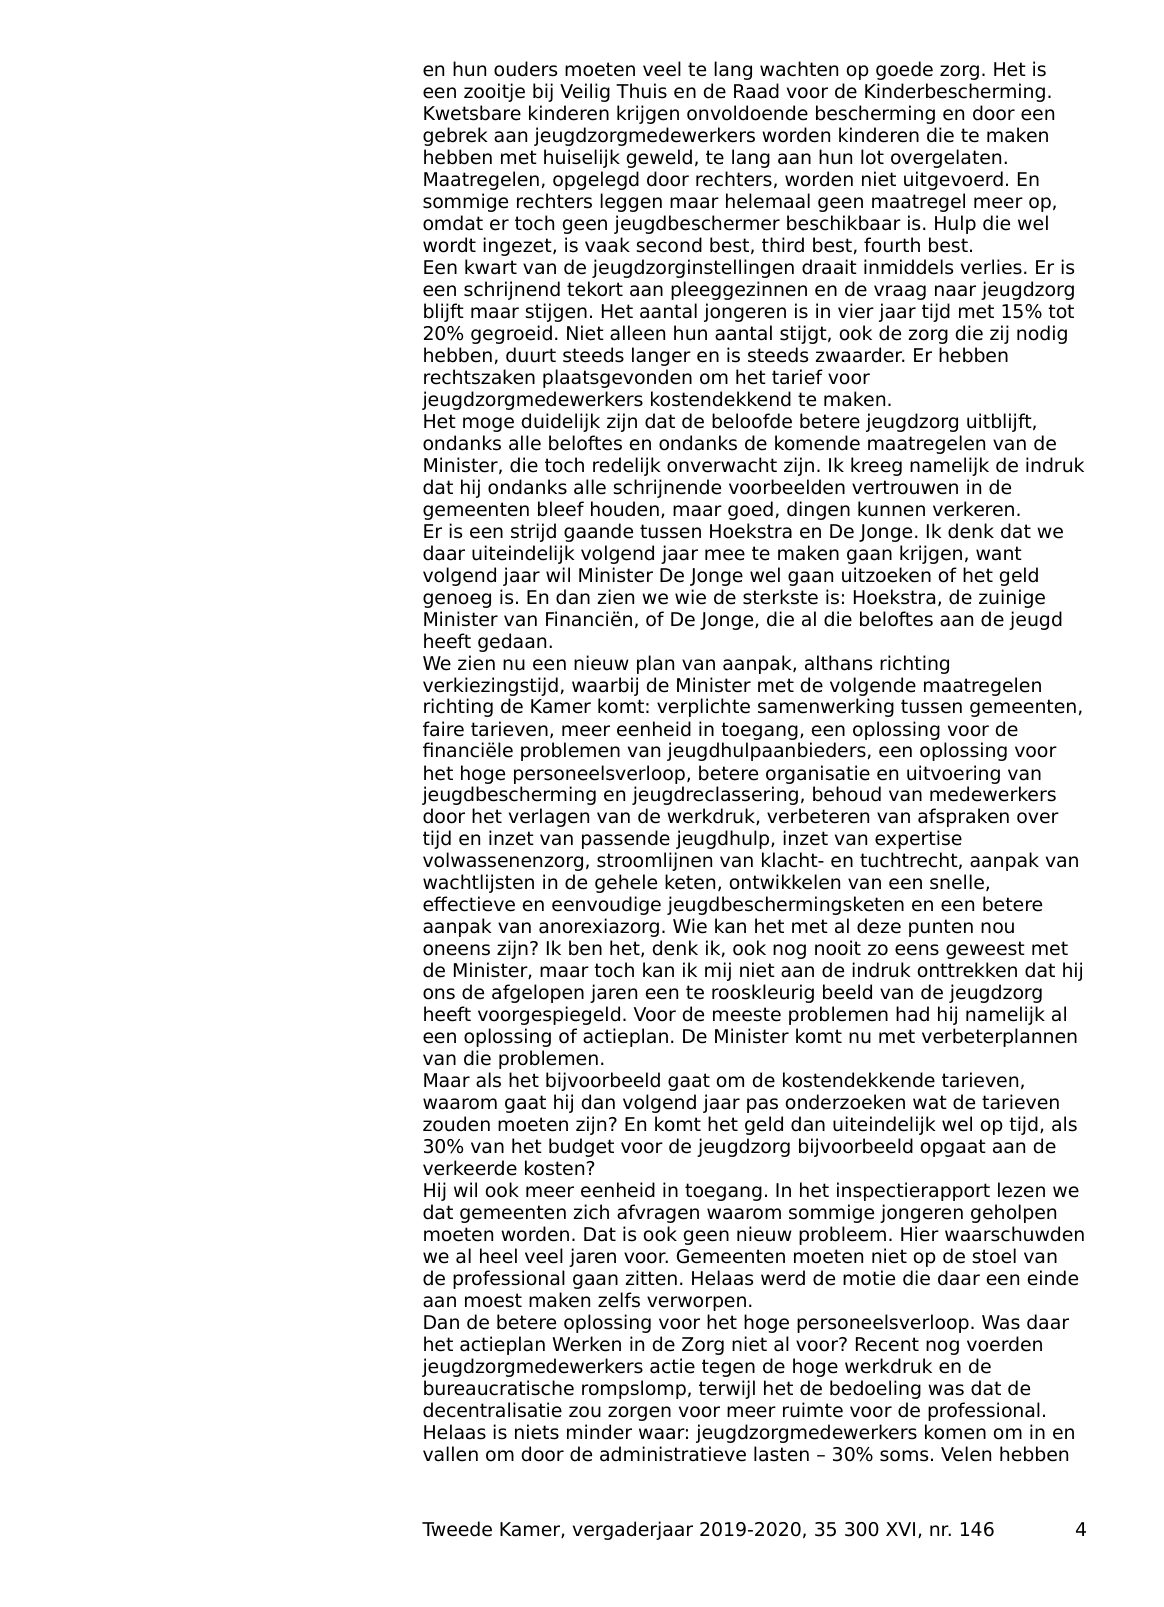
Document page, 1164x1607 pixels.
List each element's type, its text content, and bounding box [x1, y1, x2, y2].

text We zien nu een nieuw plan van aanpak, althans richting verkiezingstijd, waarbij de Minister met de volgende maatregelen richting de Kamer komt: verplichte samenwerking tussen gemeenten, faire tarieven, meer eenheid in toegang, een oplossing voor de financiële problemen van jeugdhulpaanbieders, een oplossing voor het hoge personeelsverloop, betere organisatie en uitvoering van jeugdbescherming en jeugdreclassering, behoud van medewerkers door het verlagen van de werkdruk, verbeteren van afspraken over tijd en inzet van passende jeugdhulp, inzet van expertise volwassenenzorg, stroomlijnen van klacht- en tuchtrecht, aanpak van wachtlijsten in de gehele keten, ontwikkelen van een snelle, effectieve en eenvoudige jeugdbeschermingsketen en een betere aanpak van anorexiazorg. Wie kan het met al deze punten nou oneens zijn? Ik ben het, denk ik, ook nog nooit zo eens geweest met de Minister, maar toch kan ik mij niet aan de indruk onttrekken dat hij ons de afgelopen jaren een te rooskleurig beeld van de jeugdzorg heeft voorgespiegeld. Voor de meeste problemen had hij namelijk al een oplossing of actieplan. De Minister komt nu met verbeterplannen van die problemen. [422, 652, 1087, 1070]
text Een kwart van de jeugdzorginstellingen draait inmiddels verlies. Er is een schrijnend tekort aan pleeggezinnen en de vraag naar jeugdzorg blijft maar stijgen. Het aantal jongeren is in vier jaar tijd met 15% tot 20% gegroeid. Niet alleen hun aantal stijgt, ook de zorg die zij nodig hebben, duurt steeds langer en is steeds zwaarder. Er hebben rechtszaken plaatsgevonden om het tarief voor jeugdzorgmedewerkers kostendekkend te maken. [422, 257, 1087, 411]
text Er is een strijd gaande tussen Hoekstra en De Jonge. Ik denk dat we daar uiteindelijk volgend jaar mee te maken gaan krijgen, want volgend jaar wil Minister De Jonge wel gaan uitzoeken of het geld genoeg is. En dan zien we wie de sterkste is: Hoekstra, de zuinige Minister van Financiën, of De Jonge, die al die beloftes aan de jeugd heeft gedaan. [422, 521, 1087, 652]
text en hun ouders moeten veel te lang wachten op goede zorg. Het is een zooitje bij Veilig Thuis en de Raad voor de Kinderbescherming. Kwetsbare kinderen krijgen onvoldoende bescherming en door een gebrek aan jeugdzorgmedewerkers worden kinderen die te maken hebben met huiselijk geweld, te lang aan hun lot overgelaten. Maatregelen, opgelegd door rechters, worden niet uitgevoerd. En sommige rechters leggen maar helemaal geen maatregel meer op, omdat er toch geen jeugdbeschermer beschikbaar is. Hulp die wel wordt ingezet, is vaak second best, third best, fourth best. [422, 59, 1087, 257]
text Het moge duidelijk zijn dat de beloofde betere jeugdzorg uitblijft, ondanks alle beloftes en ondanks de komende maatregelen van de Minister, die toch redelijk onverwacht zijn. Ik kreeg namelijk de indruk dat hij ondanks alle schrijnende voorbeelden vertrouwen in de gemeenten bleef houden, maar goed, dingen kunnen verkeren. [422, 411, 1087, 521]
text Hij wil ook meer eenheid in toegang. In het inspectierapport lezen we dat gemeenten zich afvragen waarom sommige jongeren geholpen moeten worden. Dat is ook geen nieuw probleem. Hier waarschuwden we al heel veel jaren voor. Gemeenten moeten niet op de stoel van de professional gaan zitten. Helaas werd de motie die daar een einde aan moest maken zelfs verworpen. [422, 1180, 1087, 1312]
text Maar als het bijvoorbeeld gaat om de kostendekkende tarieven, waarom gaat hij dan volgend jaar pas onderzoeken wat de tarieven zouden moeten zijn? En komt het geld dan uiteindelijk wel op tijd, als 30% van het budget voor de jeugdzorg bijvoorbeeld opgaat aan de verkeerde kosten? [422, 1070, 1087, 1180]
text Dan de betere oplossing voor het hoge personeelsverloop. Was daar het actieplan Werken in de Zorg niet al voor? Recent nog voerden jeugdzorgmedewerkers actie tegen de hoge werkdruk en de bureaucratische rompslomp, terwijl het de bedoeling was dat de decentralisatie zou zorgen voor meer ruimte voor de professional. Helaas is niets minder waar: jeugdzorgmedewerkers komen om in en vallen om door de administratieve lasten – 30% soms. Velen hebben [422, 1312, 1087, 1466]
